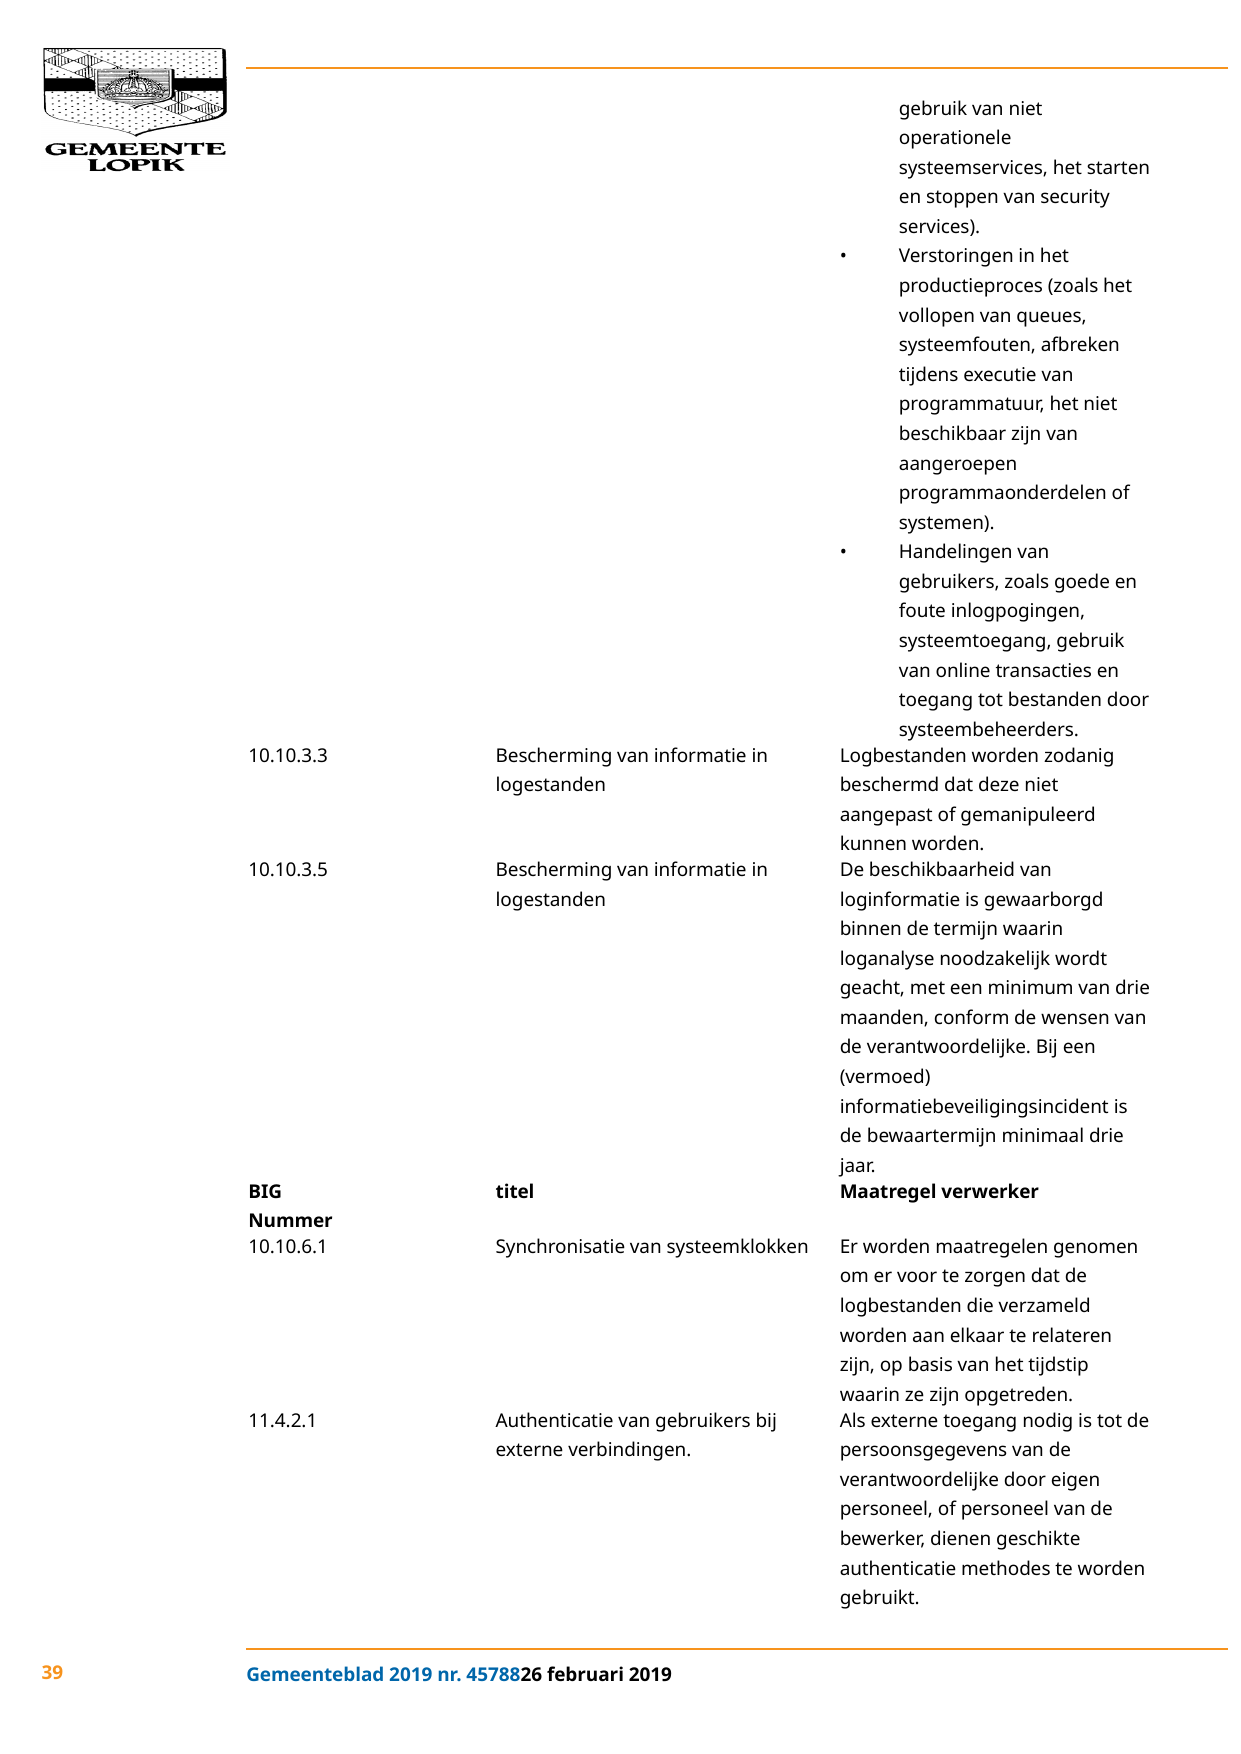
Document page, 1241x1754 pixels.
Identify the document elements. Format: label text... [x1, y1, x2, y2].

table_cell 10.10.6.1 [248, 1233, 495, 1407]
table_cell Er worden maatregelen genomen om er voor te zorgen dat de logbestanden die verzameld worden aan elkaar te relateren zijn, op basis van het tijdstip waarin ze zijn opgetreden. [840, 1233, 1152, 1407]
table_cell Authenticatie van gebruikers bij externe verbindingen. [495, 1407, 839, 1610]
table_cell 11.4.2.1 [248, 1407, 495, 1610]
table_cell Logbestanden worden zodanig beschermd dat deze niet aangepast of gemanipuleerd kunnen worden. [840, 742, 1152, 856]
table_cell titel [495, 1178, 839, 1233]
table_cell De beschikbaarheid van loginformatie is gewaarborgd binnen de termijn waarin loganalyse noodzakelijk wordt geacht, met een minimum van drie maanden, conform de wensen van de verantwoordelijke. Bij een (vermoed) informatiebeveiligingsincident is de bewaartermijn minimaal drie jaar. [840, 856, 1152, 1178]
table_cell Synchronisatie van systeemklokken [495, 1233, 839, 1407]
picture [41, 47, 231, 172]
table_cell gebruik van niet operationele systeemservices, het starten en stoppen van security services). Verstoringen in het productieproces (zoals het vollopen van queues, systeemfouten, afbreken tijdens executie van programmatuur, het niet beschikbaar zijn van aangeroepen programmaonderdelen of systemen). Handelingen van gebruikers, zoals goede en foute inlogpogingen, systeemtoegang, gebruik van online transacties en toegang tot bestanden door systeembeheerders. [840, 95, 1152, 742]
table_cell [248, 95, 495, 742]
table_cell Maatregel verwerker [840, 1178, 1152, 1233]
table_cell BIG Nummer [248, 1178, 495, 1233]
table_cell Als externe toegang nodig is tot de persoonsgegevens van de verantwoordelijke door eigen personeel, of personeel van de bewerker, dienen geschikte authenticatie methodes te worden gebruikt. [840, 1407, 1152, 1610]
table_cell 10.10.3.3 [248, 742, 495, 856]
table_cell Bescherming van informatie in logestanden [495, 742, 839, 856]
table_cell [495, 95, 839, 742]
table_cell Bescherming van informatie in logestanden [495, 856, 839, 1178]
table_cell 10.10.3.5 [248, 856, 495, 1178]
